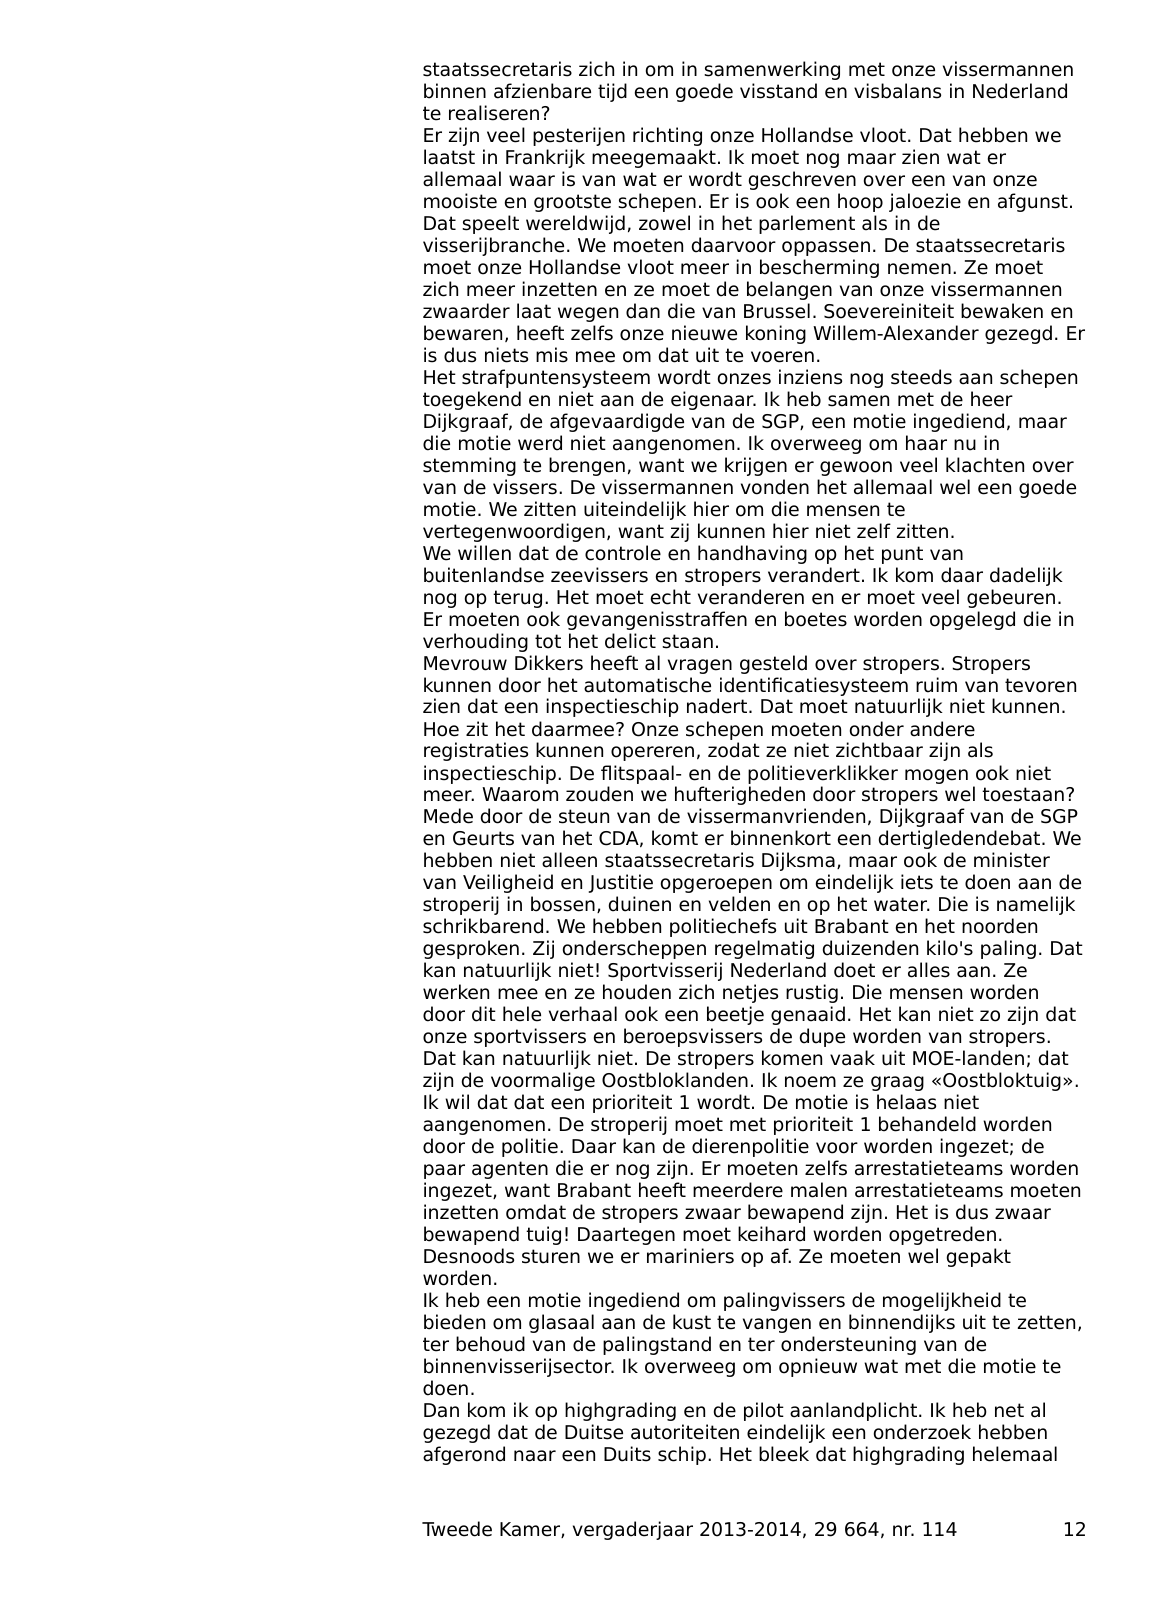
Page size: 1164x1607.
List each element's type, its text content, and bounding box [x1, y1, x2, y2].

text Dan kom ik op highgrading en de pilot aanlandplicht. Ik heb net al gezegd dat de Duitse autoriteiten eindelijk een onderzoek hebben afgerond naar een Duits schip. Het bleek dat highgrading helemaal [422, 1400, 1087, 1466]
text Het strafpuntensysteem wordt onzes inziens nog steeds aan schepen toegekend en niet aan de eigenaar. Ik heb samen met de heer Dijkgraaf, de afgevaardigde van de SGP, een motie ingediend, maar die motie werd niet aangenomen. Ik overweeg om haar nu in stemming te brengen, want we krijgen er gewoon veel klachten over van de vissers. De vissermannen vonden het allemaal wel een goede motie. We zitten uiteindelijk hier om die mensen te vertegenwoordigen, want zij kunnen hier niet zelf zitten. [422, 367, 1087, 543]
text Er zijn veel pesterijen richting onze Hollandse vloot. Dat hebben we laatst in Frankrijk meegemaakt. Ik moet nog maar zien wat er allemaal waar is van wat er wordt geschreven over een van onze mooiste en grootste schepen. Er is ook een hoop jaloezie en afgunst. Dat speelt wereldwijd, zowel in het parlement als in de visserijbranche. We moeten daarvoor oppassen. De staatssecretaris moet onze Hollandse vloot meer in bescherming nemen. Ze moet zich meer inzetten en ze moet de belangen van onze vissermannen zwaarder laat wegen dan die van Brussel. Soevereiniteit bewaken en bewaren, heeft zelfs onze nieuwe koning Willem-Alexander gezegd. Er is dus niets mis mee om dat uit te voeren. [422, 125, 1087, 367]
text staatssecretaris zich in om in samenwerking met onze vissermannen binnen afzienbare tijd een goede visstand en visbalans in Nederland te realiseren? [422, 59, 1087, 125]
text Mevrouw Dikkers heeft al vragen gesteld over stropers. Stropers kunnen door het automatische identificatiesysteem ruim van tevoren zien dat een inspectieschip nadert. Dat moet natuurlijk niet kunnen. Hoe zit het daarmee? Onze schepen moeten onder andere registraties kunnen opereren, zodat ze niet zichtbaar zijn als inspectieschip. De flitspaal- en de politieverklikker mogen ook niet meer. Waarom zouden we hufterigheden door stropers wel toestaan? Mede door de steun van de vissermanvrienden, Dijkgraaf van de SGP en Geurts van het CDA, komt er binnenkort een dertigledendebat. We hebben niet alleen staatssecretaris Dijksma, maar ook de minister van Veiligheid en Justitie opgeroepen om eindelijk iets te doen aan de stroperij in bossen, duinen en velden en op het water. Die is namelijk schrikbarend. We hebben politiechefs uit Brabant en het noorden gesproken. Zij onderscheppen regelmatig duizenden kilo's paling. Dat kan natuurlijk niet! Sportvisserij Nederland doet er alles aan. Ze werken mee en ze houden zich netjes rustig. Die mensen worden door dit hele verhaal ook een beetje genaaid. Het kan niet zo zijn dat onze sportvissers en beroepsvissers de dupe worden van stropers. Dat kan natuurlijk niet. De stropers komen vaak uit MOE-landen; dat zijn de voormalige Oostbloklanden. Ik noem ze graag «Oostbloktuig». Ik wil dat dat een prioriteit 1 wordt. De motie is helaas niet aangenomen. De stroperij moet met prioriteit 1 behandeld worden door de politie. Daar kan de dierenpolitie voor worden ingezet; de paar agenten die er nog zijn. Er moeten zelfs arrestatieteams worden ingezet, want Brabant heeft meerdere malen arrestatieteams moeten inzetten omdat de stropers zwaar bewapend zijn. Het is dus zwaar bewapend tuig! Daartegen moet keihard worden opgetreden. Desnoods sturen we er mariniers op af. Ze moeten wel gepakt worden. [422, 652, 1087, 1290]
text Ik heb een motie ingediend om palingvissers de mogelijkheid te bieden om glasaal aan de kust te vangen en binnendijks uit te zetten, ter behoud van de palingstand en ter ondersteuning van de binnenvisserijsector. Ik overweeg om opnieuw wat met die motie te doen. [422, 1290, 1087, 1400]
text We willen dat de controle en handhaving op het punt van buitenlandse zeevissers en stropers verandert. Ik kom daar dadelijk nog op terug. Het moet echt veranderen en er moet veel gebeuren. Er moeten ook gevangenisstraffen en boetes worden opgelegd die in verhouding tot het delict staan. [422, 543, 1087, 652]
